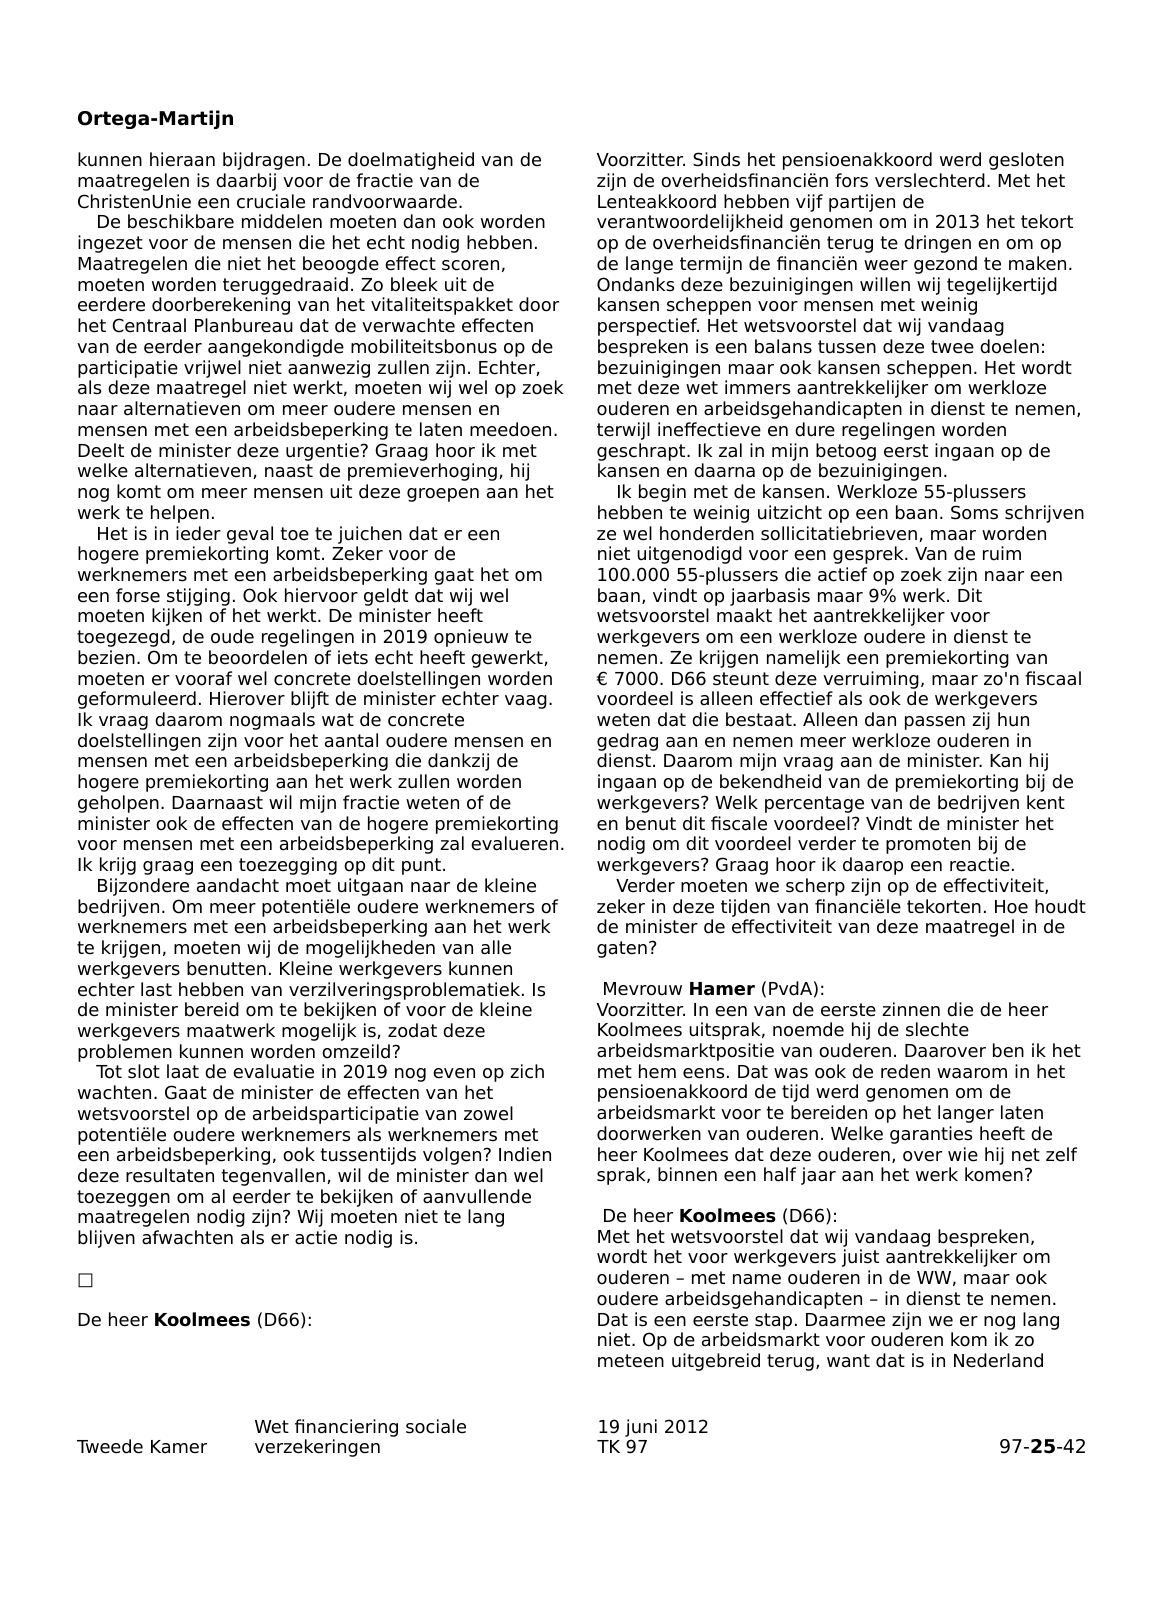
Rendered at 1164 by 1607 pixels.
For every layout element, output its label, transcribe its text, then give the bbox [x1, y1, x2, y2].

text □ [77, 1269, 567, 1289]
text Het is in ieder geval toe te juichen dat er een hogere premiekorting komt. Zeker voor de werknemers met een arbeidsbeperking gaat het om een forse stijging. Ook hiervoor geldt dat wij wel moeten kijken of het werkt. De minister heeft toegezegd, de oude regelingen in 2019 opnieuw te bezien. Om te beoordelen of iets echt heeft gewerkt, moeten er vooraf wel concrete doelstellingen worden geformuleerd. Hierover blijft de minister echter vaag. Ik vraag daarom nogmaals wat de concrete doelstellingen zijn voor het aantal oudere mensen en mensen met een arbeidsbeperking die dankzij de hogere premiekorting aan het werk zullen worden geholpen. Daarnaast wil mijn fractie weten of de minister ook de effecten van de hogere premiekorting voor mensen met een arbeidsbeperking zal evalueren. Ik krijg graag een toezegging op dit punt. [77, 523, 567, 876]
text Bijzondere aandacht moet uitgaan naar de kleine bedrijven. Om meer potentiële oudere werknemers of werknemers met een arbeidsbeperking aan het werk te krijgen, moeten wij de mogelijkheden van alle werkgevers benutten. Kleine werkgevers kunnen echter last hebben van verzilveringsproblematiek. Is de minister bereid om te bekijken of voor de kleine werkgevers maatwerk mogelijk is, zodat deze problemen kunnen worden omzeild? [77, 876, 567, 1062]
text De heer Koolmees (D66): [77, 1309, 567, 1330]
text Voorzitter. In een van de eerste zinnen die de heer Koolmees uitsprak, noemde hij de slechte arbeidsmarktpositie van ouderen. Daarover ben ik het met hem eens. Dat was ook de reden waarom in het pensioenakkoord de tijd werd genomen om de arbeidsmarkt voor te bereiden op het langer laten doorwerken van ouderen. Welke garanties heeft de heer Koolmees dat deze ouderen, over wie hij net zelf sprak, binnen een half jaar aan het werk komen? [596, 999, 1087, 1186]
text Mevrouw Hamer (PvdA): [596, 979, 1087, 999]
text Ik begin met de kansen. Werkloze 55-plussers hebben te weinig uitzicht op een baan. Soms schrijven ze wel honderden sollicitatiebrieven, maar worden niet uitgenodigd voor een gesprek. Van de ruim 100.000 55-plussers die actief op zoek zijn naar een baan, vindt op jaarbasis maar 9% werk. Dit wetsvoorstel maakt het aantrekkelijker voor werkgevers om een werkloze oudere in dienst te nemen. Ze krijgen namelijk een premiekorting van € 7000. D66 steunt deze verruiming, maar zo'n fiscaal voordeel is alleen effectief als ook de werkgevers weten dat die bestaat. Alleen dan passen zij hun gedrag aan en nemen meer werkloze ouderen in dienst. Daarom mijn vraag aan de minister. Kan hij ingaan op de bekendheid van de premiekorting bij de werkgevers? Welk percentage van de bedrijven kent en benut dit fiscale voordeel? Vindt de minister het nodig om dit voordeel verder te promoten bij de werkgevers? Graag hoor ik daarop een reactie. [596, 482, 1087, 876]
text De beschikbare middelen moeten dan ook worden ingezet voor de mensen die het echt nodig hebben. Maatregelen die niet het beoogde effect scoren, moeten worden teruggedraaid. Zo bleek uit de eerdere doorberekening van het vitaliteitspakket door het Centraal Planbureau dat de verwachte effecten van de eerder aangekondigde mobiliteitsbonus op de participatie vrijwel niet aanwezig zullen zijn. Echter, als deze maatregel niet werkt, moeten wij wel op zoek naar alternatieven om meer oudere mensen en mensen met een arbeidsbeperking te laten meedoen. Deelt de minister deze urgentie? Graag hoor ik met welke alternatieven, naast de premieverhoging, hij nog komt om meer mensen uit deze groepen aan het werk te helpen. [77, 212, 567, 523]
text Tot slot laat de evaluatie in 2019 nog even op zich wachten. Gaat de minister de effecten van het wetsvoorstel op de arbeidsparticipatie van zowel potentiële oudere werknemers als werknemers met een arbeidsbeperking, ook tussentijds volgen? Indien deze resultaten tegenvallen, wil de minister dan wel toezeggen om al eerder te bekijken of aanvullende maatregelen nodig zijn? Wij moeten niet te lang blijven afwachten als er actie nodig is. [77, 1062, 567, 1249]
text Verder moeten we scherp zijn op de effectiviteit, zeker in deze tijden van financiële tekorten. Hoe houdt de minister de effectiviteit van deze maatregel in de gaten? [596, 876, 1087, 959]
text kunnen hieraan bijdragen. De doelmatigheid van de maatregelen is daarbij voor de fractie van de ChristenUnie een cruciale randvoorwaarde. [77, 150, 567, 212]
text Voorzitter. Sinds het pensioenakkoord werd gesloten zijn de overheidsfinanciën fors verslechterd. Met het Lenteakkoord hebben vijf partijen de verantwoordelijkheid genomen om in 2013 het tekort op de overheidsfinanciën terug te dringen en om op de lange termijn de financiën weer gezond te maken. Ondanks deze bezuinigingen willen wij tegelijkertijd kansen scheppen voor mensen met weinig perspectief. Het wetsvoorstel dat wij vandaag bespreken is een balans tussen deze twee doelen: bezuinigingen maar ook kansen scheppen. Het wordt met deze wet immers aantrekkelijker om werkloze ouderen en arbeidsgehandicapten in dienst te nemen, terwijl ineffectieve en dure regelingen worden geschrapt. Ik zal in mijn betoog eerst ingaan op de kansen en daarna op de bezuinigingen. [596, 150, 1087, 482]
text Met het wetsvoorstel dat wij vandaag bespreken, wordt het voor werkgevers juist aantrekkelijker om ouderen – met name ouderen in de WW, maar ook oudere arbeidsgehandicapten – in dienst te nemen. Dat is een eerste stap. Daarmee zijn we er nog lang niet. Op de arbeidsmarkt voor ouderen kom ik zo meteen uitgebreid terug, want dat is in Nederland [596, 1227, 1087, 1372]
text De heer Koolmees (D66): [596, 1206, 1087, 1227]
